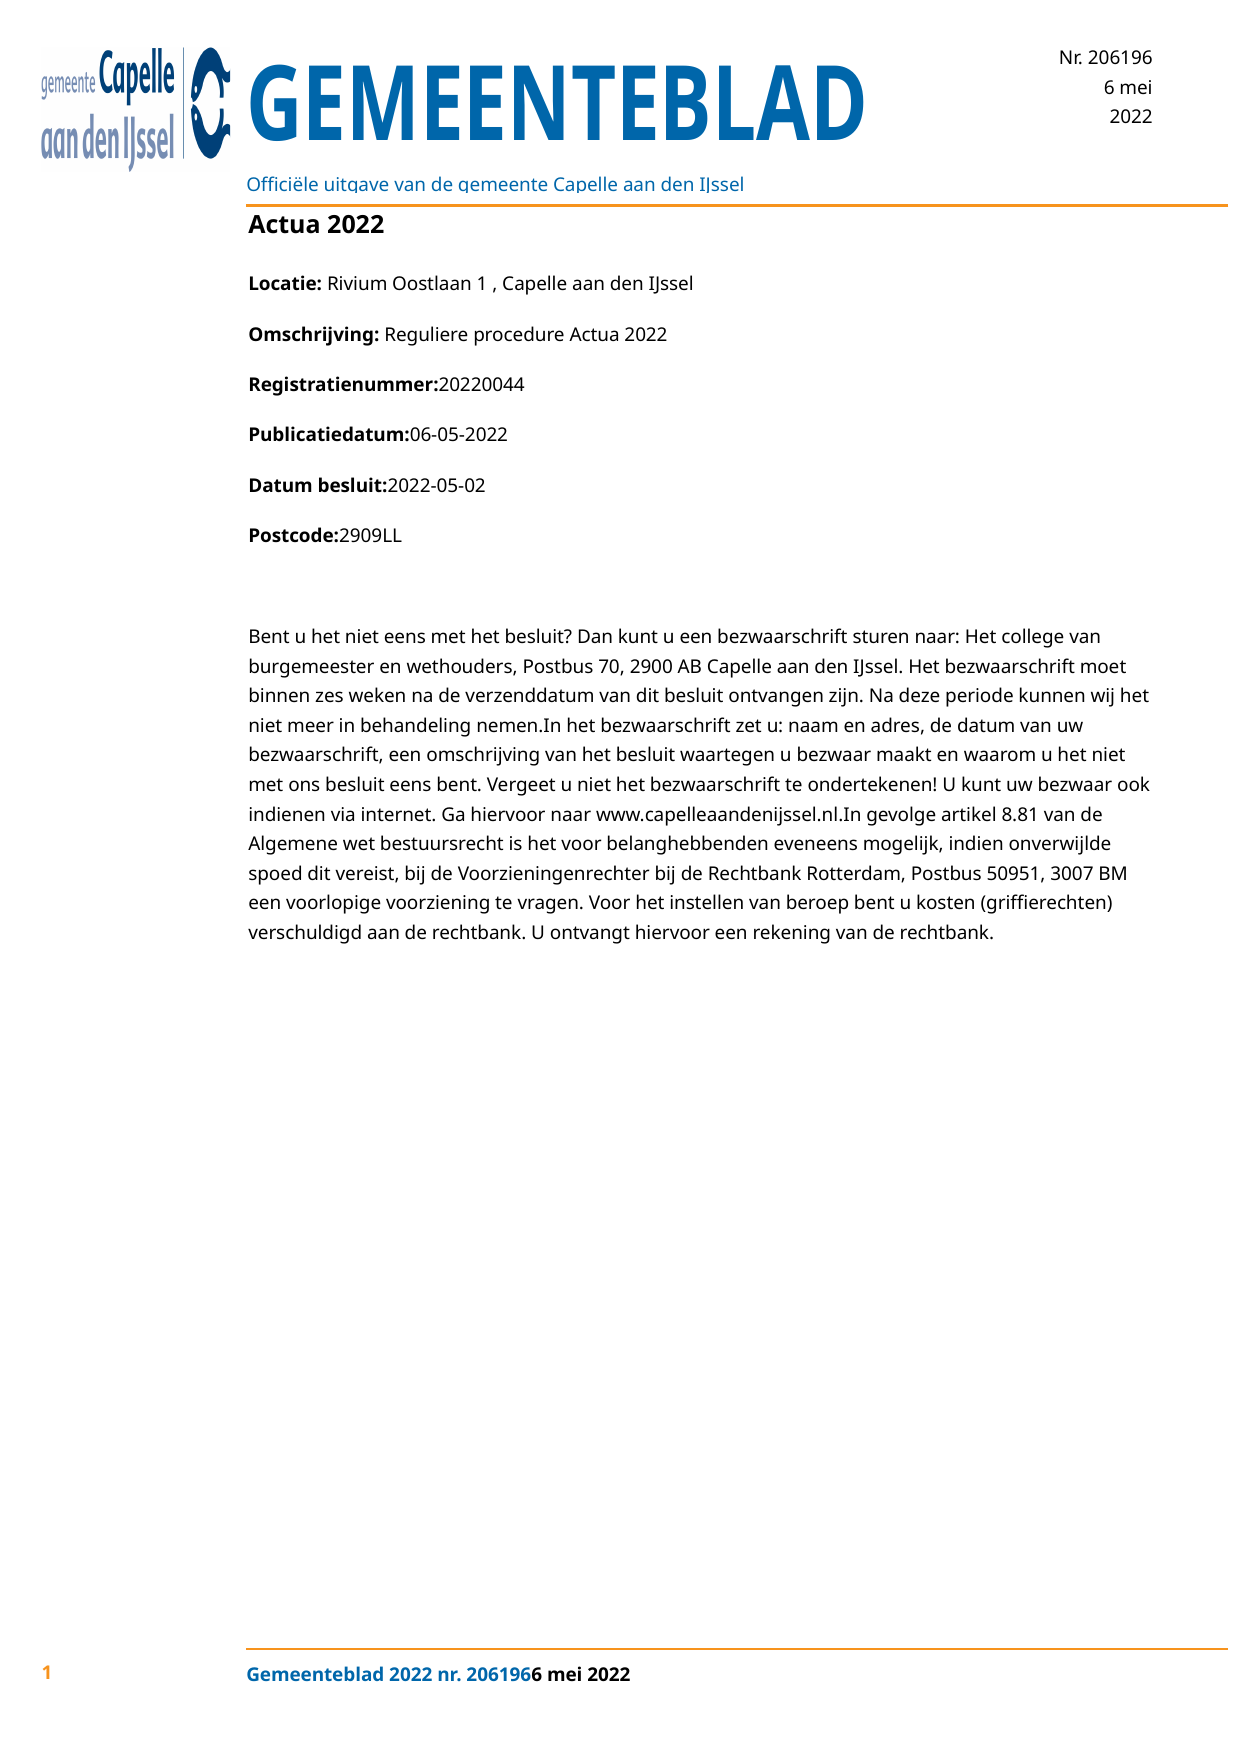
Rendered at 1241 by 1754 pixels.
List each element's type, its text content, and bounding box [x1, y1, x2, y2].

text Actua 2022 [248, 207, 1152, 241]
text Registratienummer:20220044 [248, 371, 1152, 397]
text Omschrijving: Reguliere procedure Actua 2022 [248, 321, 1152, 346]
text Datum besluit:2022-05-02 [248, 472, 1152, 498]
picture [41, 47, 231, 172]
text Locatie: Rivium Oostlaan 1 , Capelle aan den IJssel [248, 270, 1152, 296]
text Bent u het niet eens met het besluit? Dan kunt u een bezwaarschrift sturen naar: Het college van burgemeester en wethouders, Postbus 70, 2900 AB Capelle aan den IJssel. Het bezwaarschrift moet binnen zes weken na de verzenddatum van dit besluit ontvangen zijn. Na deze periode kunnen wij het niet meer in behandeling nemen.In het bezwaarschrift zet u: naam en adres, de datum van uw bezwaarschrift, een omschrijving van het besluit waartegen u bezwaar maakt en waarom u het niet met ons besluit eens bent. Vergeet u niet het bezwaarschrift te ondertekenen! U kunt uw bezwaar ook indienen via internet. Ga hiervoor naar www.capelleaandenijssel.nl.In gevolge artikel 8.81 van de Algemene wet bestuursrecht is het voor belanghebbenden eveneens mogelijk, indien onverwijlde spoed dit vereist, bij de Voorzieningenrechter bij de Rechtbank Rotterdam, Postbus 50951, 3007 BM een voorlopige voorziening te vragen. Voor het instellen van beroep bent u kosten (griffierechten) verschuldigd aan de rechtbank. U ontvangt hiervoor een rekening van de rechtbank. [248, 623, 1152, 945]
text Publicatiedatum:06-05-2022 [248, 422, 1152, 447]
text Postcode:2909LL [248, 522, 1152, 548]
